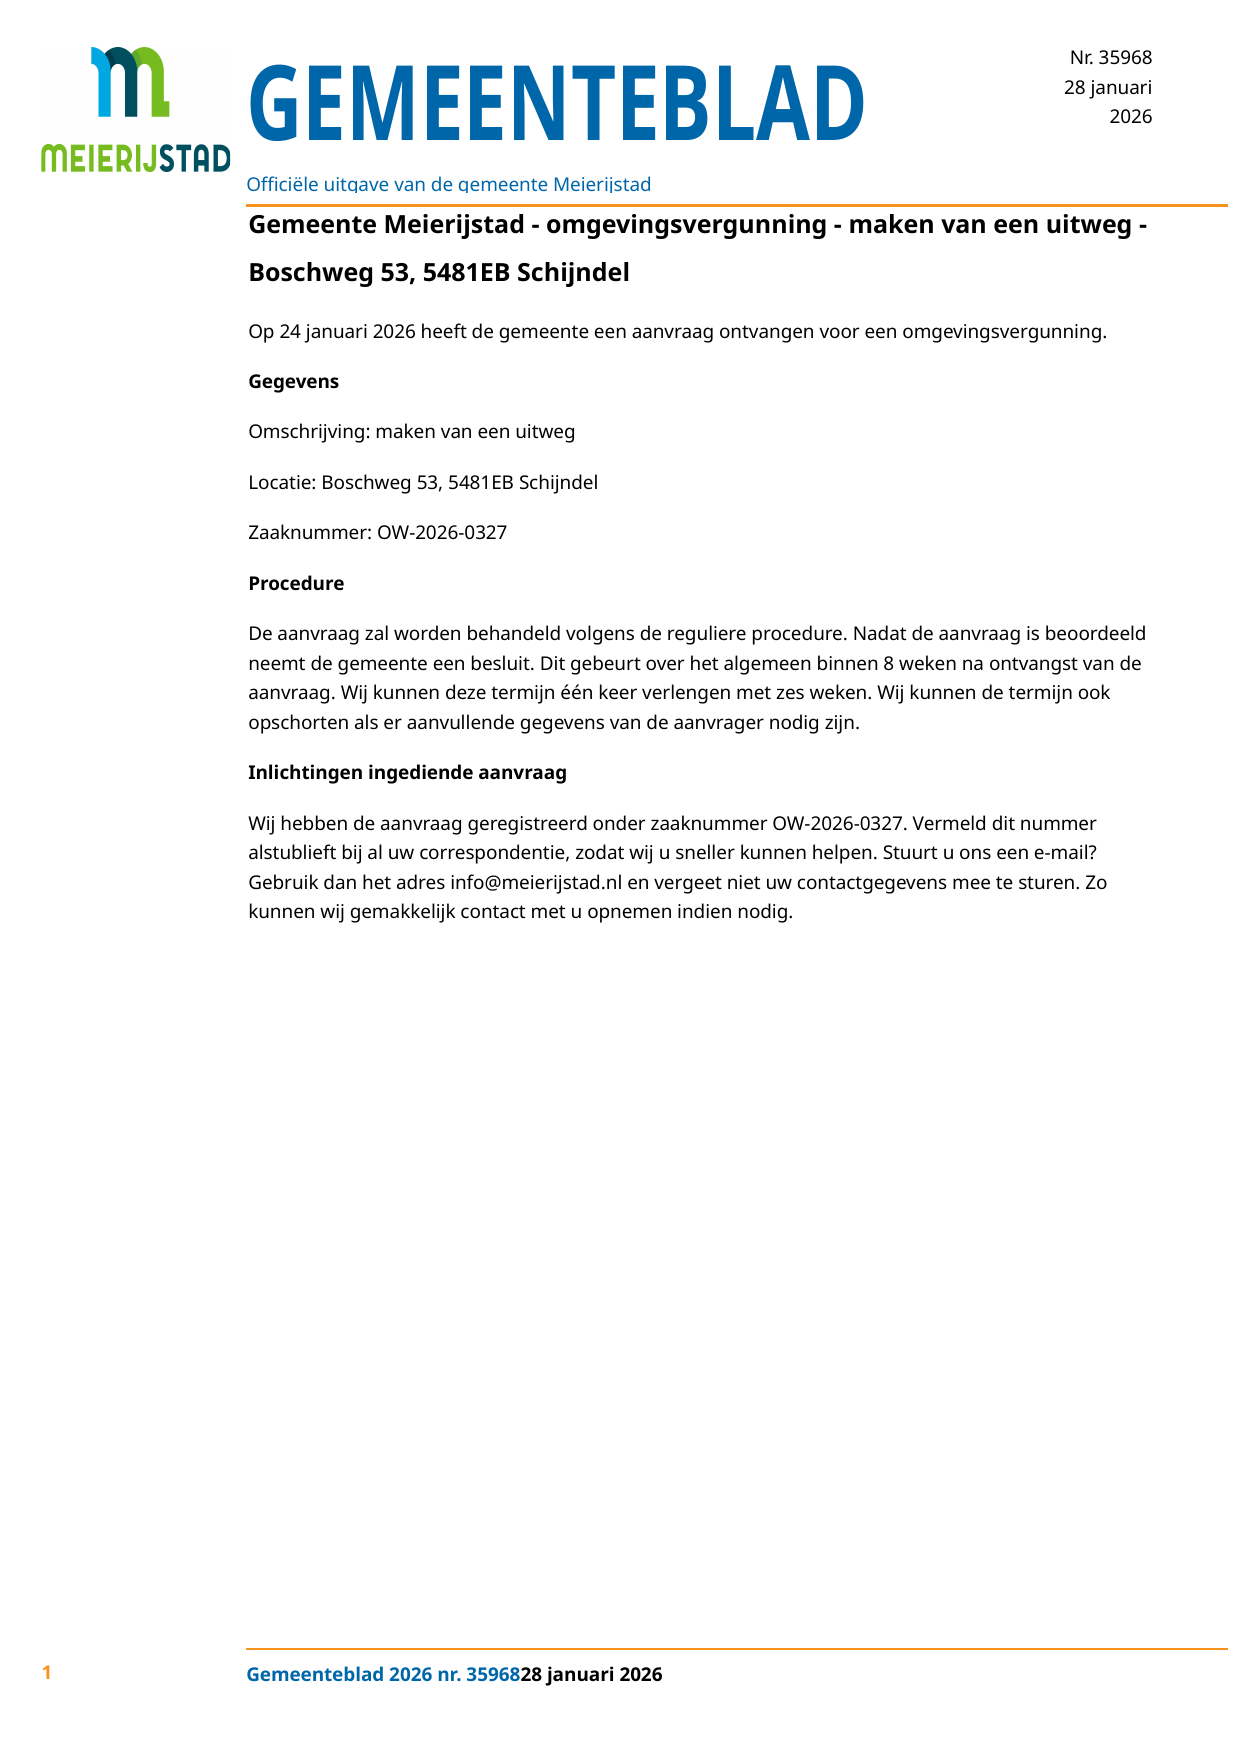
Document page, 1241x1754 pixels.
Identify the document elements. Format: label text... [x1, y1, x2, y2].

text Procedure [248, 570, 1152, 596]
text Inlichtingen ingediende aanvraag [248, 759, 1152, 785]
text Zaaknummer: OW-2026-0327 [248, 519, 1152, 545]
text Gegevens [248, 368, 1152, 394]
picture [41, 47, 231, 172]
text Op 24 januari 2026 heeft de gemeente een aanvraag ontvangen voor een omgevingsvergunning. [248, 318, 1152, 344]
text Omschrijving: maken van een uitweg [248, 419, 1152, 444]
text De aanvraag zal worden behandeld volgens de reguliere procedure. Nadat de aanvraag is beoordeeld neemt de gemeente een besluit. Dit gebeurt over het algemeen binnen 8 weken na ontvangst van de aanvraag. Wij kunnen deze termijn één keer verlengen met zes weken. Wij kunnen de termijn ook opschorten als er aanvullende gegevens van de aanvrager nodig zijn. [248, 620, 1152, 735]
text Locatie: Boschweg 53, 5481EB Schijndel [248, 469, 1152, 495]
text Gemeente Meierijstad - omgevingsvergunning - maken van een uitweg - Boschweg 53, 5481EB Schijndel [248, 207, 1152, 288]
text Wij hebben de aanvraag geregistreerd onder zaaknummer OW-2026-0327. Vermeld dit nummer alstublieft bij al uw correspondentie, zodat wij u sneller kunnen helpen. Stuurt u ons een e-mail? Gebruik dan het adres info@meierijstad.nl en vergeet niet uw contactgegevens mee te sturen. Zo kunnen wij gemakkelijk contact met u opnemen indien nodig. [248, 810, 1152, 924]
